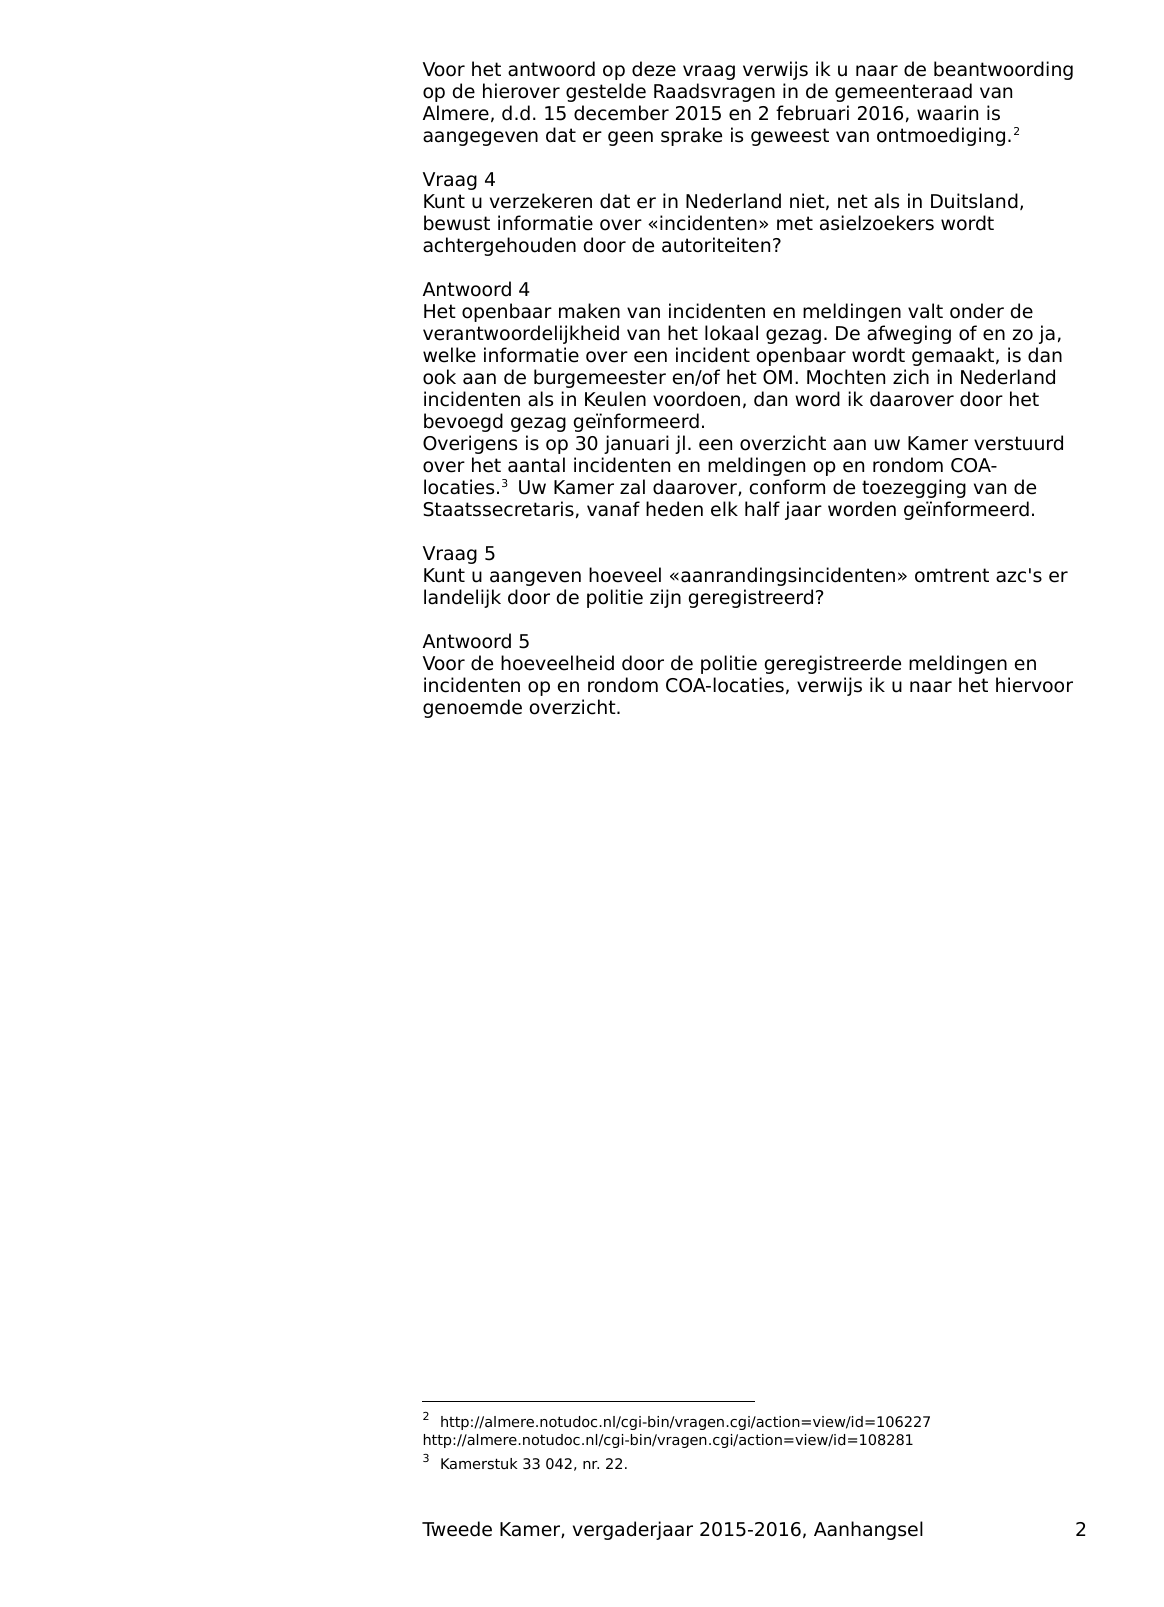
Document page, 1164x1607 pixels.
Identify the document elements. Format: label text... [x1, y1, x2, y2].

text Voor het antwoord op deze vraag verwijs ik u naar de beantwoording op de hierover gestelde Raadsvragen in de gemeenteraad van Almere, d.d. 15 december 2015 en 2 februari 2016, waarin is aangegeven dat er geen sprake is geweest van ontmoediging. [422, 59, 1087, 147]
text http://almere.notudoc.nl/cgi-bin/vragen.cgi/action=view/id=108281 [422, 1432, 1087, 1449]
text Kamerstuk 33 042, nr. 22. [422, 1452, 1087, 1474]
text Het openbaar maken van incidenten en meldingen valt onder de verantwoordelijkheid van het lokaal gezag. De afweging of en zo ja, welke informatie over een incident openbaar wordt gemaakt, is dan ook aan de burgemeester en/of het OM. Mochten zich in Nederland incidenten als in Keulen voordoen, dan word ik daarover door het bevoegd gezag geïnformeerd. [422, 301, 1087, 433]
text Voor de hoeveelheid door de politie geregistreerde meldingen en incidenten op en rondom COA-locaties, verwijs ik u naar het hiervoor genoemde overzicht. [422, 653, 1087, 719]
text Kunt u verzekeren dat er in Nederland niet, net als in Duitsland, bewust informatie over «incidenten» met asielzoekers wordt achtergehouden door de autoriteiten? [422, 191, 1087, 257]
text Vraag 5 [422, 543, 1087, 565]
text Antwoord 5 [422, 631, 1087, 653]
text Vraag 4 [422, 169, 1087, 191]
text Antwoord 4 [422, 279, 1087, 301]
text Kunt u aangeven hoeveel «aanrandingsincidenten» omtrent azc's er landelijk door de politie zijn geregistreerd? [422, 565, 1087, 609]
text Overigens is op 30 januari jl. een overzicht aan uw Kamer verstuurd over het aantal incidenten en meldingen op en rondom COA-locaties. Uw Kamer zal daarover, conform de toezegging van de Staatssecretaris, vanaf heden elk half jaar worden geïnformeerd. [422, 433, 1087, 521]
text http://almere.notudoc.nl/cgi-bin/vragen.cgi/action=view/id=106227 [422, 1410, 1087, 1432]
